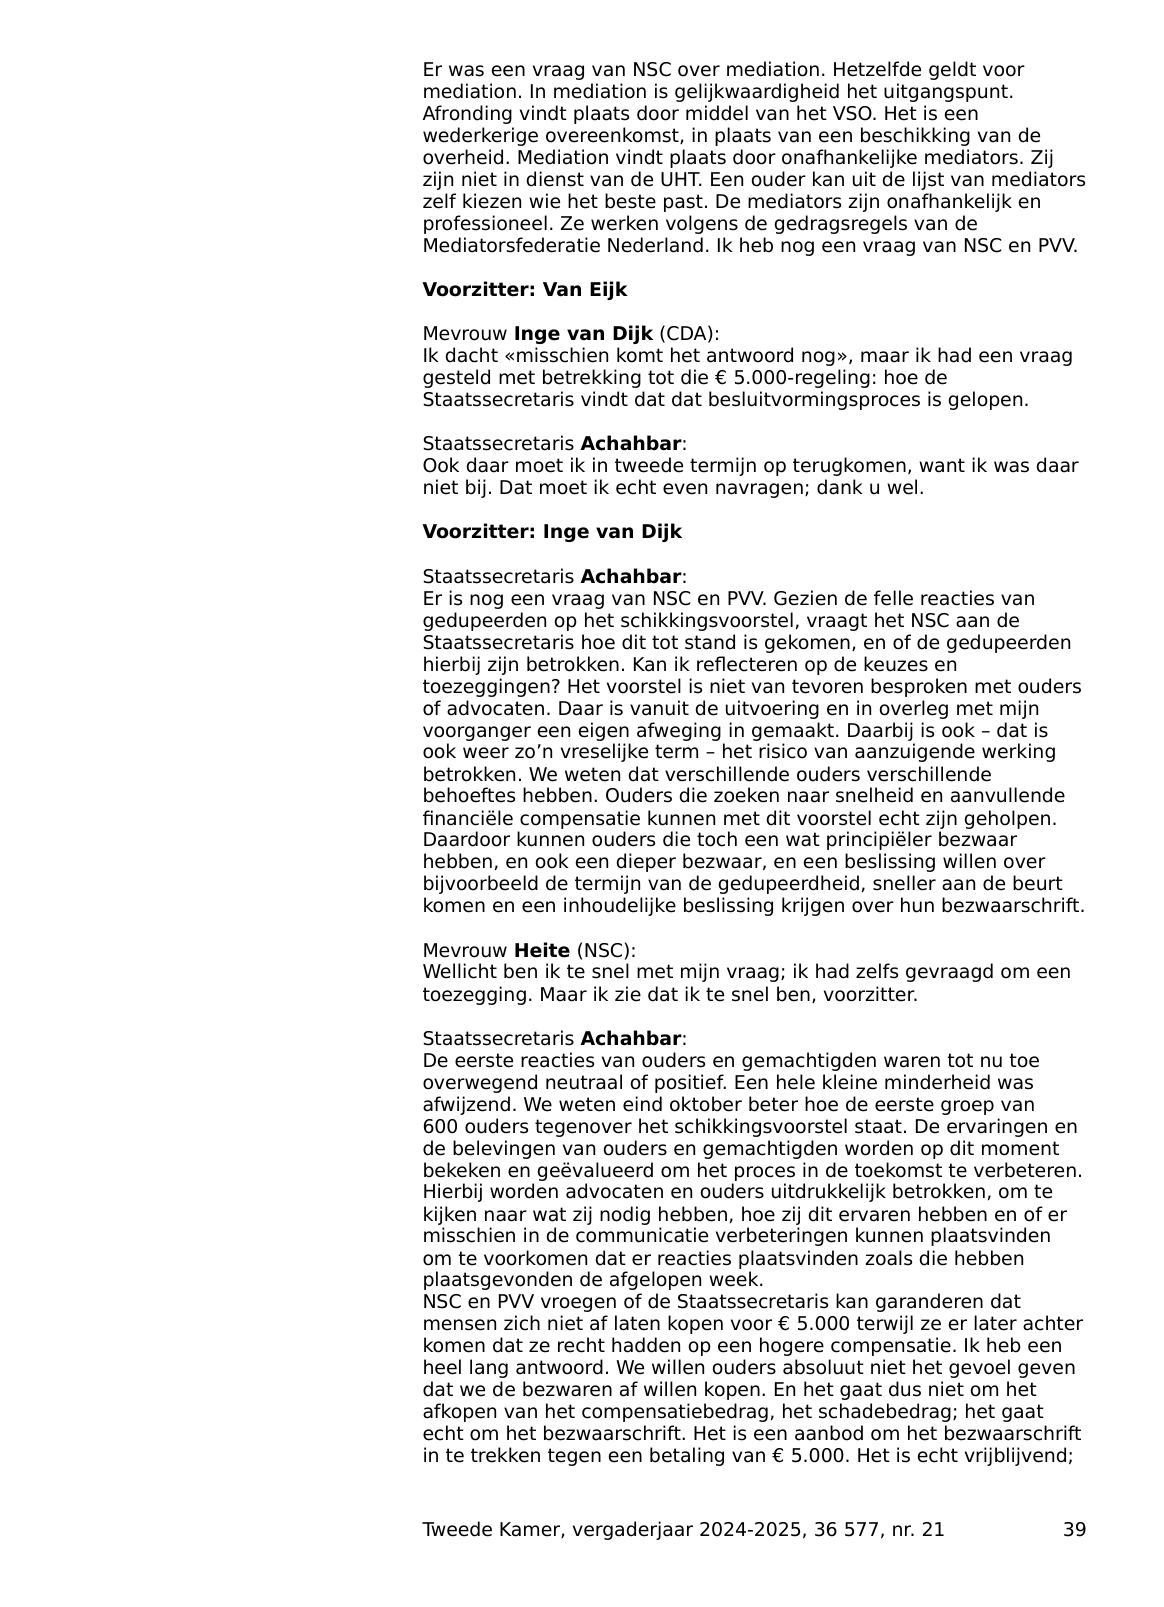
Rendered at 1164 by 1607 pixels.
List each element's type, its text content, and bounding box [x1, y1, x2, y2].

text NSC en PVV vroegen of de Staatssecretaris kan garanderen dat mensen zich niet af laten kopen voor € 5.000 terwijl ze er later achter komen dat ze recht hadden op een hogere compensatie. Ik heb een heel lang antwoord. We willen ouders absoluut niet het gevoel geven dat we de bezwaren af willen kopen. En het gaat dus niet om het afkopen van het compensatiebedrag, het schadebedrag; het gaat echt om het bezwaarschrift. Het is een aanbod om het bezwaarschrift in te trekken tegen een betaling van € 5.000. Het is echt vrijblijvend; [422, 1291, 1087, 1467]
text Mevrouw Heite (NSC): [422, 939, 1087, 961]
text Er was een vraag van NSC over mediation. Hetzelfde geldt voor mediation. In mediation is gelijkwaardigheid het uitgangspunt. Afronding vindt plaats door middel van het VSO. Het is een wederkerige overeenkomst, in plaats van een beschikking van de overheid. Mediation vindt plaats door onafhankelijke mediators. Zij zijn niet in dienst van de UHT. Een ouder kan uit de lijst van mediators zelf kiezen wie het beste past. De mediators zijn onafhankelijk en professioneel. Ze werken volgens de gedragsregels van de Mediatorsfederatie Nederland. Ik heb nog een vraag van NSC en PVV. [422, 59, 1087, 257]
text Er is nog een vraag van NSC en PVV. Gezien de felle reacties van gedupeerden op het schikkingsvoorstel, vraagt het NSC aan de Staatssecretaris hoe dit tot stand is gekomen, en of de gedupeerden hierbij zijn betrokken. Kan ik reflecteren op de keuzes en toezeggingen? Het voorstel is niet van tevoren besproken met ouders of advocaten. Daar is vanuit de uitvoering en in overleg met mijn voorganger een eigen afweging in gemaakt. Daarbij is ook – dat is ook weer zo’n vreselijke term – het risico van aanzuigende werking betrokken. We weten dat verschillende ouders verschillende behoeftes hebben. Ouders die zoeken naar snelheid en aanvullende financiële compensatie kunnen met dit voorstel echt zijn geholpen. Daardoor kunnen ouders die toch een wat principiëler bezwaar hebben, en ook een dieper bezwaar, en een beslissing willen over bijvoorbeeld de termijn van de gedupeerdheid, sneller aan de beurt komen en een inhoudelijke beslissing krijgen over hun bezwaarschrift. [422, 588, 1087, 917]
text Wellicht ben ik te snel met mijn vraag; ik had zelfs gevraagd om een toezegging. Maar ik zie dat ik te snel ben, voorzitter. [422, 961, 1087, 1005]
text Staatssecretaris Achahbar: [422, 566, 1087, 588]
text Ook daar moet ik in tweede termijn op terugkomen, want ik was daar niet bij. Dat moet ik echt even navragen; dank u wel. [422, 455, 1087, 499]
text Staatssecretaris Achahbar: [422, 433, 1087, 455]
subtitle Voorzitter: Van Eijk [422, 279, 1087, 301]
text Ik dacht «misschien komt het antwoord nog», maar ik had een vraag gesteld met betrekking tot die € 5.000-regeling: hoe de Staatssecretaris vindt dat dat besluitvormingsproces is gelopen. [422, 345, 1087, 411]
text De eerste reacties van ouders en gemachtigden waren tot nu toe overwegend neutraal of positief. Een hele kleine minderheid was afwijzend. We weten eind oktober beter hoe de eerste groep van 600 ouders tegenover het schikkingsvoorstel staat. De ervaringen en de belevingen van ouders en gemachtigden worden op dit moment bekeken en geëvalueerd om het proces in de toekomst te verbeteren. Hierbij worden advocaten en ouders uitdrukkelijk betrokken, om te kijken naar wat zij nodig hebben, hoe zij dit ervaren hebben en of er misschien in de communicatie verbeteringen kunnen plaatsvinden om te voorkomen dat er reacties plaatsvinden zoals die hebben plaatsgevonden de afgelopen week. [422, 1049, 1087, 1291]
subtitle Voorzitter: Inge van Dijk [422, 521, 1087, 543]
text Mevrouw Inge van Dijk (CDA): [422, 323, 1087, 345]
text Staatssecretaris Achahbar: [422, 1028, 1087, 1049]
